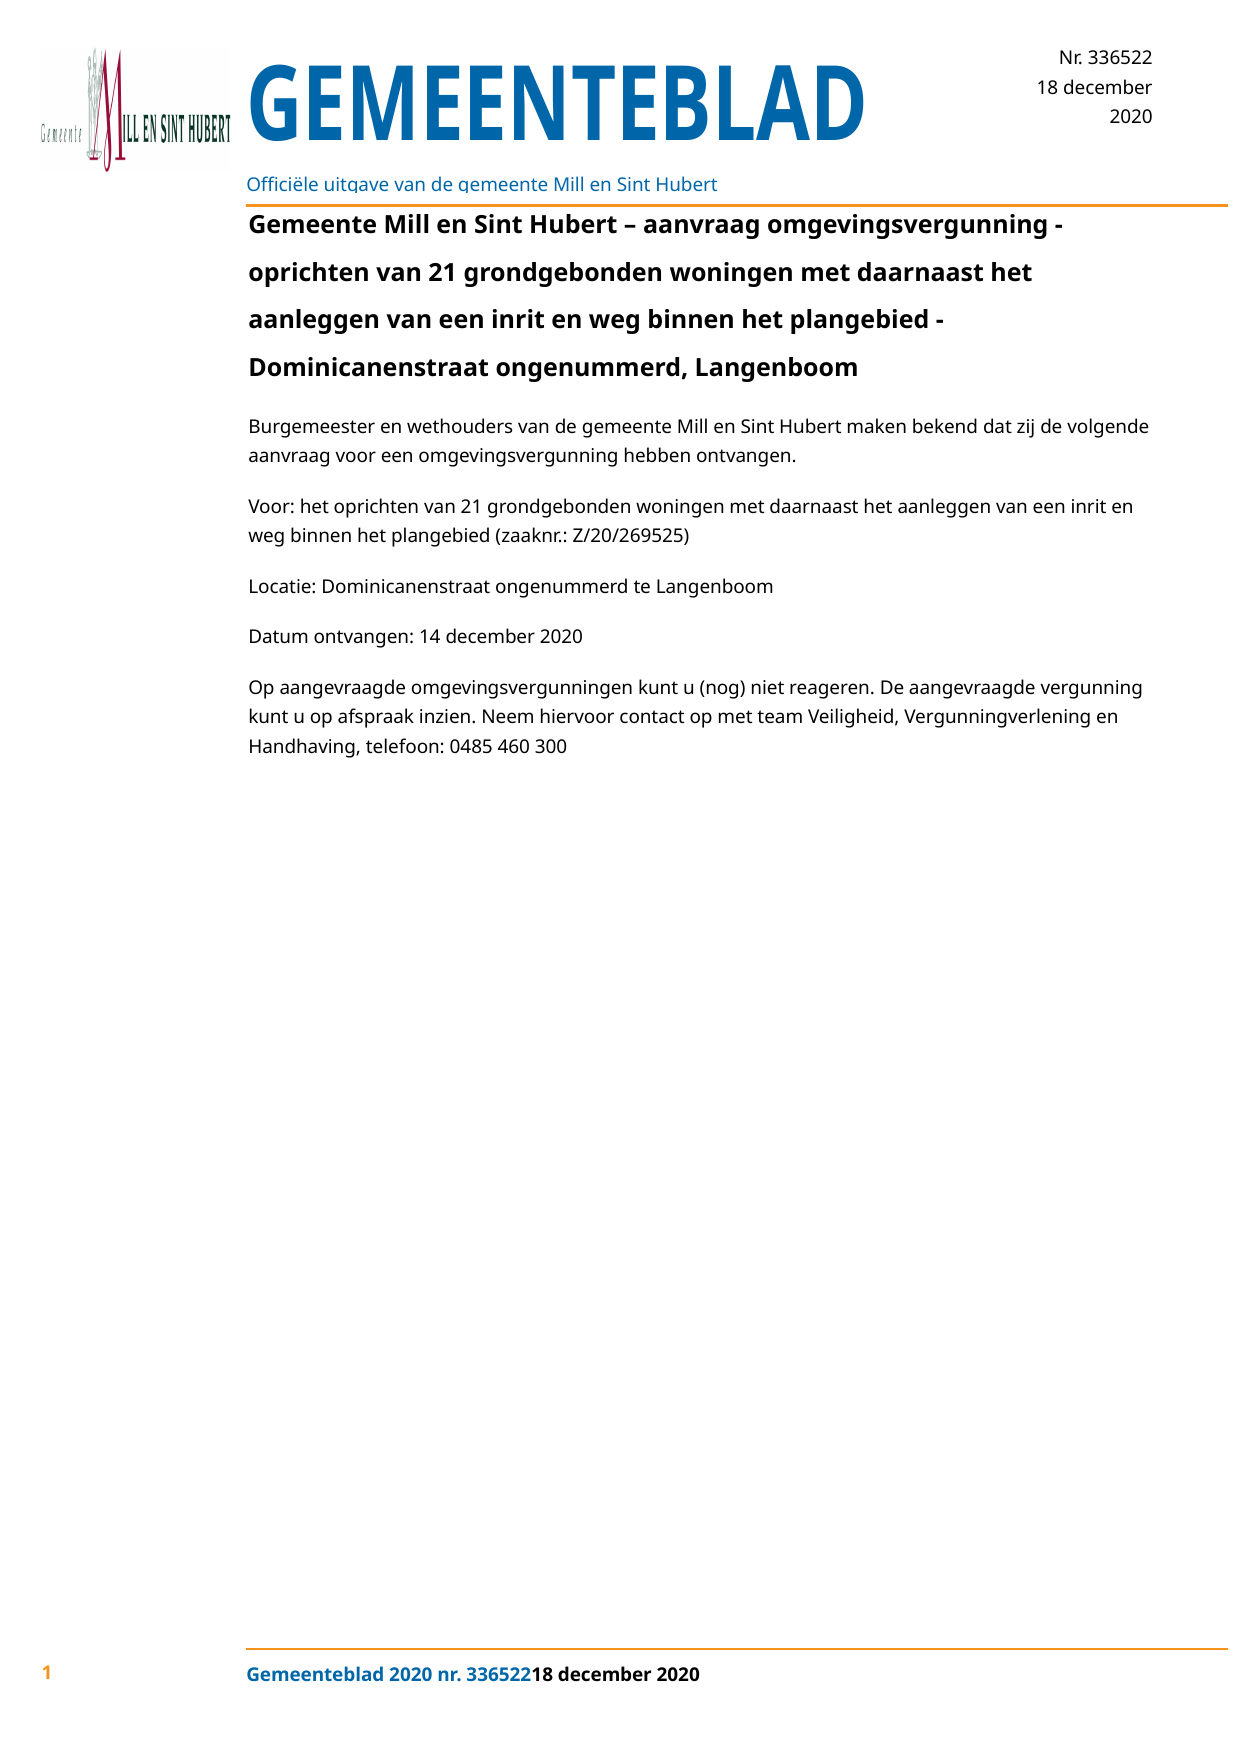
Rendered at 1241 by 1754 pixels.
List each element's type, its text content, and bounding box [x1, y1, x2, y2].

text Datum ontvangen: 14 december 2020 [248, 623, 1152, 649]
text Burgemeester en wethouders van de gemeente Mill en Sint Hubert maken bekend dat zij de volgende aanvraag voor een omgevingsvergunning hebben ontvangen. [248, 413, 1152, 468]
picture [41, 47, 231, 172]
text Voor: het oprichten van 21 grondgebonden woningen met daarnaast het aanleggen van een inrit en weg binnen het plangebied (zaaknr.: Z/20/269525) [248, 493, 1152, 548]
text Locatie: Dominicanenstraat ongenummerd te Langenboom [248, 573, 1152, 599]
text Op aangevraagde omgevingsvergunningen kunt u (nog) niet reageren. De aangevraagde vergunning kunt u op afspraak inzien. Neem hiervoor contact op met team Veiligheid, Vergunningverlening en Handhaving, telefoon: 0485 460 300 [248, 674, 1152, 759]
text Gemeente Mill en Sint Hubert – aanvraag omgevingsvergunning - oprichten van 21 grondgebonden woningen met daarnaast het aanleggen van een inrit en weg binnen het plangebied - Dominicanenstraat ongenummerd, Langenboom [248, 207, 1152, 384]
